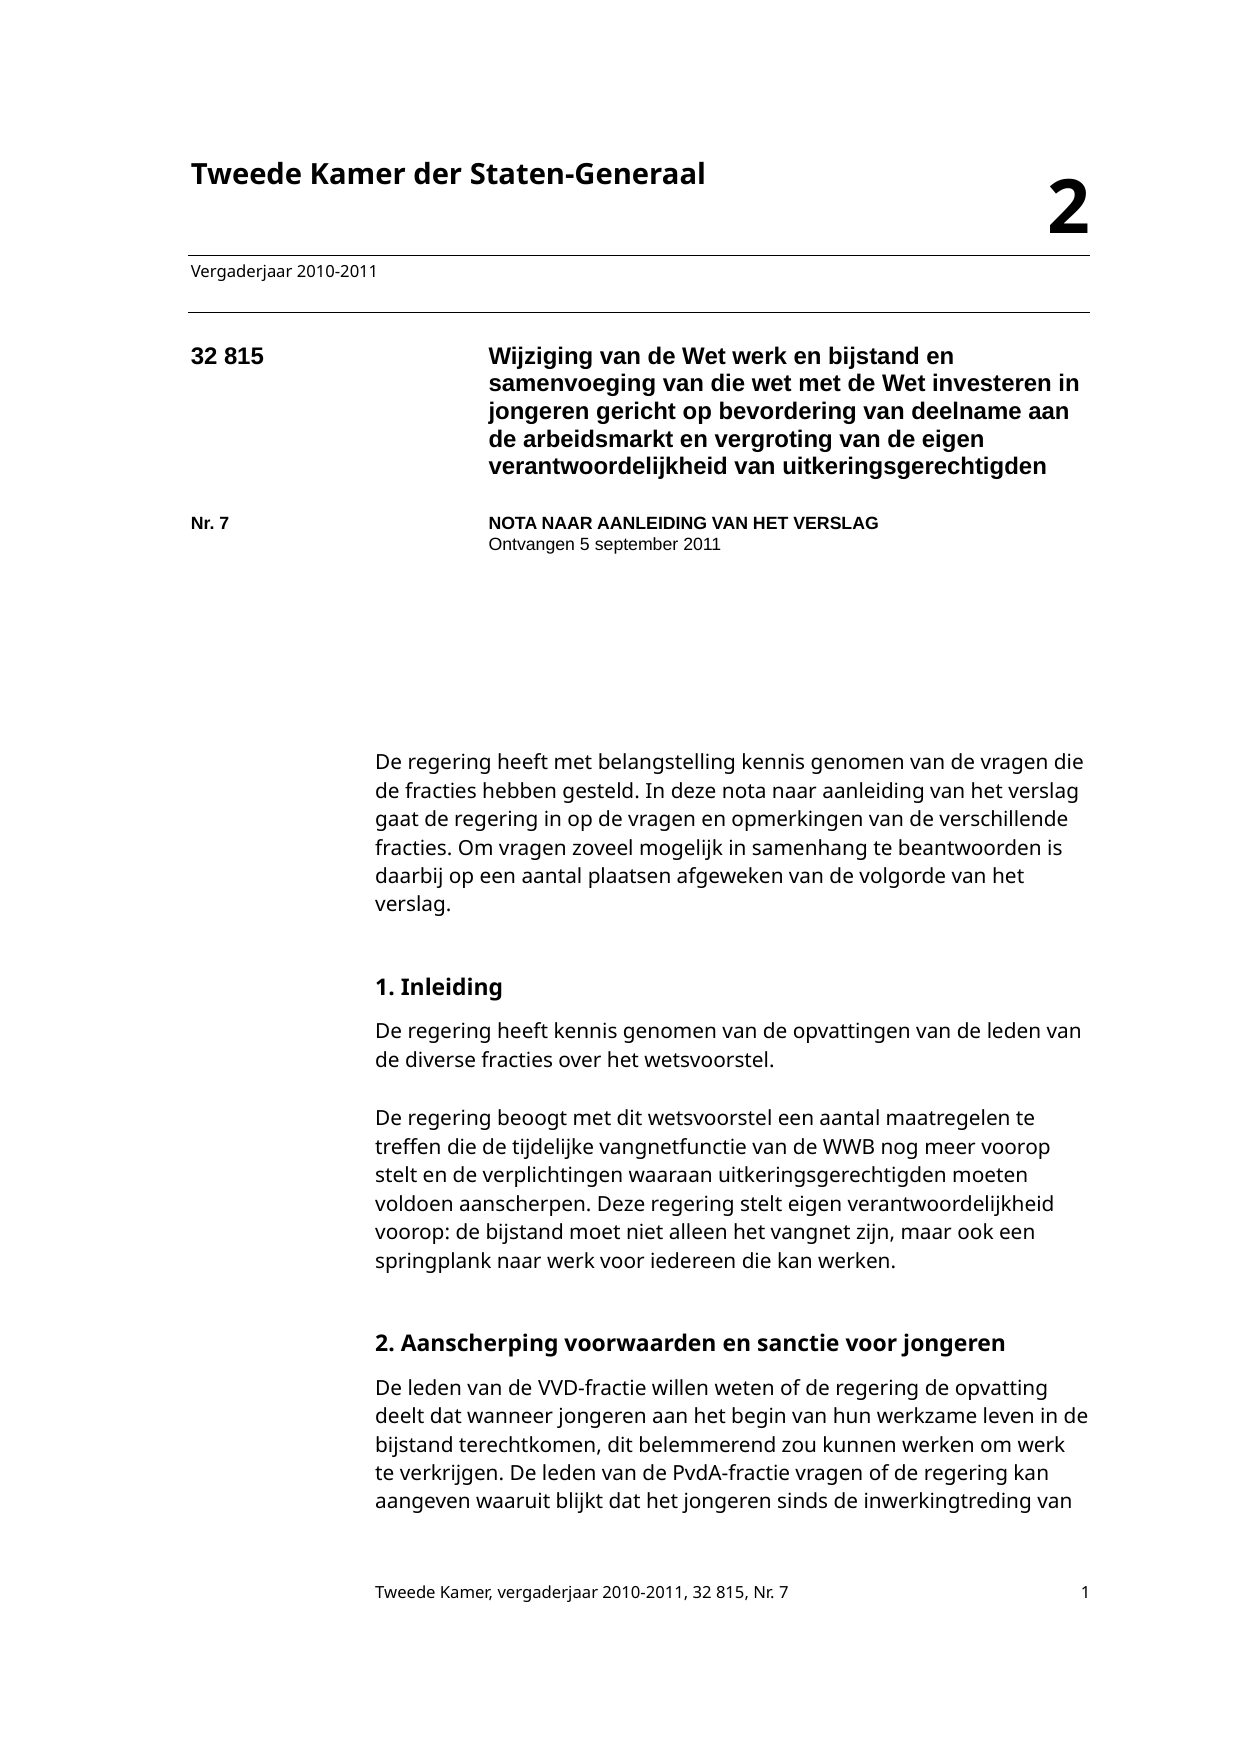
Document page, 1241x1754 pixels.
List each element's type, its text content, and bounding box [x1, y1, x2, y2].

table_header Tweede Kamer der Staten-Generaal [188, 150, 909, 255]
subtitle 1. Inleiding [375, 970, 1090, 1002]
text De regering heeft met belangstelling kennis genomen van de vragen die de fracties hebben gesteld. In deze nota naar aanleiding van het verslag gaat de regering in op de vragen en opmerkingen van de verschillende fracties. Om vragen zoveel mogelijk in samenhang te beantwoorden is daarbij op een aantal plaatsen afgeweken van de volgorde van het verslag. [375, 747, 1090, 918]
text De regering beoogt met dit wetsvoorstel een aantal maatregelen te treffen die de tijdelijke vangnetfunctie van de WWB nog meer voorop stelt en de verplichtingen waaraan uitkeringsgerechtigden moeten voldoen aanscherpen. Deze regering stelt eigen verantwoordelijkheid voorop: de bijstand moet niet alleen het vangnet zijn, maar ook een springplank naar werk voor iedereen die kan werken. [375, 1103, 1090, 1274]
text De regering heeft kennis genomen van de opvattingen van de leden van de diverse fracties over het wetsvoorstel. [375, 1017, 1090, 1073]
table_cell [188, 313, 485, 339]
table_header 2 [910, 150, 1090, 255]
subtitle 2. Aanscherping voorwaarden en sanctie voor jongeren [375, 1327, 1090, 1358]
text De leden van de VVD-fractie willen weten of de regering de opvatting deelt dat wanneer jongeren aan het begin van hun werkzame leven in de bijstand terechtkomen, dit belemmerend zou kunnen werken om werk te verkrijgen. De leden van de PvdA-fractie vragen of de regering kan aangeven waaruit blijkt dat het jongeren sinds de inwerkingtreding van [375, 1373, 1090, 1515]
table_cell Nr. 7 [188, 510, 485, 629]
table_cell Wijziging van de Wet werk en bijstand en samenvoeging van die wet met de Wet investeren in jongeren gericht op bevordering van deelname aan de arbeidsmarkt en vergroting van de eigen verantwoordelijkheid van uitkeringsgerechtigden [485, 339, 1090, 510]
table_cell 32 815 [188, 339, 485, 510]
table_cell [485, 313, 1090, 339]
table_cell Vergaderjaar 2010-2011 [188, 256, 485, 312]
table_cell [485, 256, 1090, 312]
table_cell NOTA NAAR AANLEIDING VAN HET VERSLAG Ontvangen 5 september 2011 [485, 510, 1090, 629]
